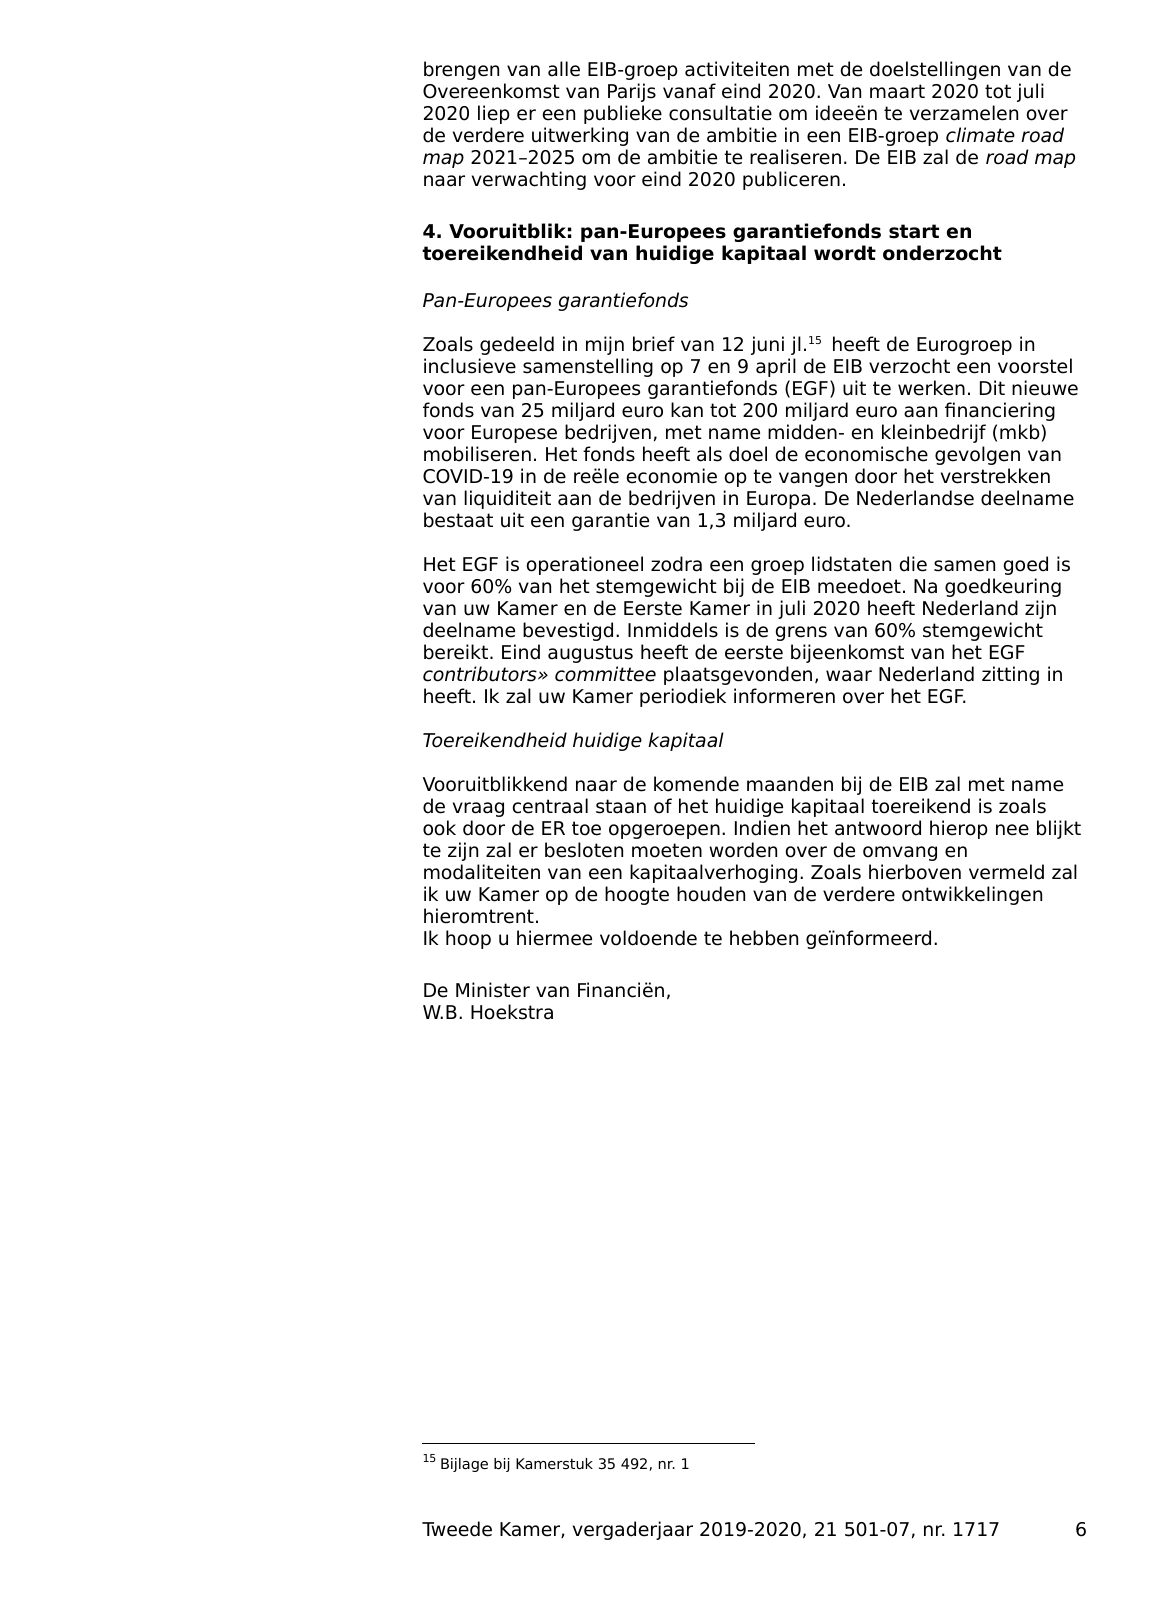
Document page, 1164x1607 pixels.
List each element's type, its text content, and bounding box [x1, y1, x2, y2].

subtitle Toereikendheid huidige kapitaal [422, 730, 1087, 752]
text Vooruitblikkend naar de komende maanden bij de EIB zal met name de vraag centraal staan of het huidige kapitaal toereikend is zoals ook door de ER toe opgeroepen. Indien het antwoord hierop nee blijkt te zijn zal er besloten moeten worden over de omvang en modaliteiten van een kapitaalverhoging. Zoals hierboven vermeld zal ik uw Kamer op de hoogte houden van de verdere ontwikkelingen hieromtrent. [422, 774, 1087, 928]
text Bijlage bij Kamerstuk 35 492, nr. 1 [422, 1452, 1087, 1474]
text Het EGF is operationeel zodra een groep lidstaten die samen goed is voor 60% van het stemgewicht bij de EIB meedoet. Na goedkeuring van uw Kamer en de Eerste Kamer in juli 2020 heeft Nederland zijn deelname bevestigd. Inmiddels is de grens van 60% stemgewicht bereikt. Eind augustus heeft de eerste bijeenkomst van het EGF contributors» committee plaatsgevonden, waar Nederland zitting in heeft. Ik zal uw Kamer periodiek informeren over het EGF. [422, 554, 1087, 708]
text De Minister van Financiën, W.B. Hoekstra [422, 980, 1087, 1024]
text Ik hoop u hiermee voldoende te hebben geïnformeerd. [422, 928, 1087, 950]
subtitle 4. Vooruitblik: pan-Europees garantiefonds start en toereikendheid van huidige kapitaal wordt onderzocht [422, 221, 1087, 265]
text Zoals gedeeld in mijn brief van 12 juni jl. heeft de Eurogroep in inclusieve samenstelling op 7 en 9 april de EIB verzocht een voorstel voor een pan-Europees garantiefonds (EGF) uit te werken. Dit nieuwe fonds van 25 miljard euro kan tot 200 miljard euro aan financiering voor Europese bedrijven, met name midden- en kleinbedrijf (mkb) mobiliseren. Het fonds heeft als doel de economische gevolgen van COVID-19 in de reële economie op te vangen door het verstrekken van liquiditeit aan de bedrijven in Europa. De Nederlandse deelname bestaat uit een garantie van 1,3 miljard euro. [422, 334, 1087, 532]
subtitle Pan-Europees garantiefonds [422, 290, 1087, 312]
text brengen van alle EIB-groep activiteiten met de doelstellingen van de Overeenkomst van Parijs vanaf eind 2020. Van maart 2020 tot juli 2020 liep er een publieke consultatie om ideeën te verzamelen over de verdere uitwerking van de ambitie in een EIB-groep climate road map 2021–2025 om de ambitie te realiseren. De EIB zal de road map naar verwachting voor eind 2020 publiceren. [422, 59, 1087, 191]
